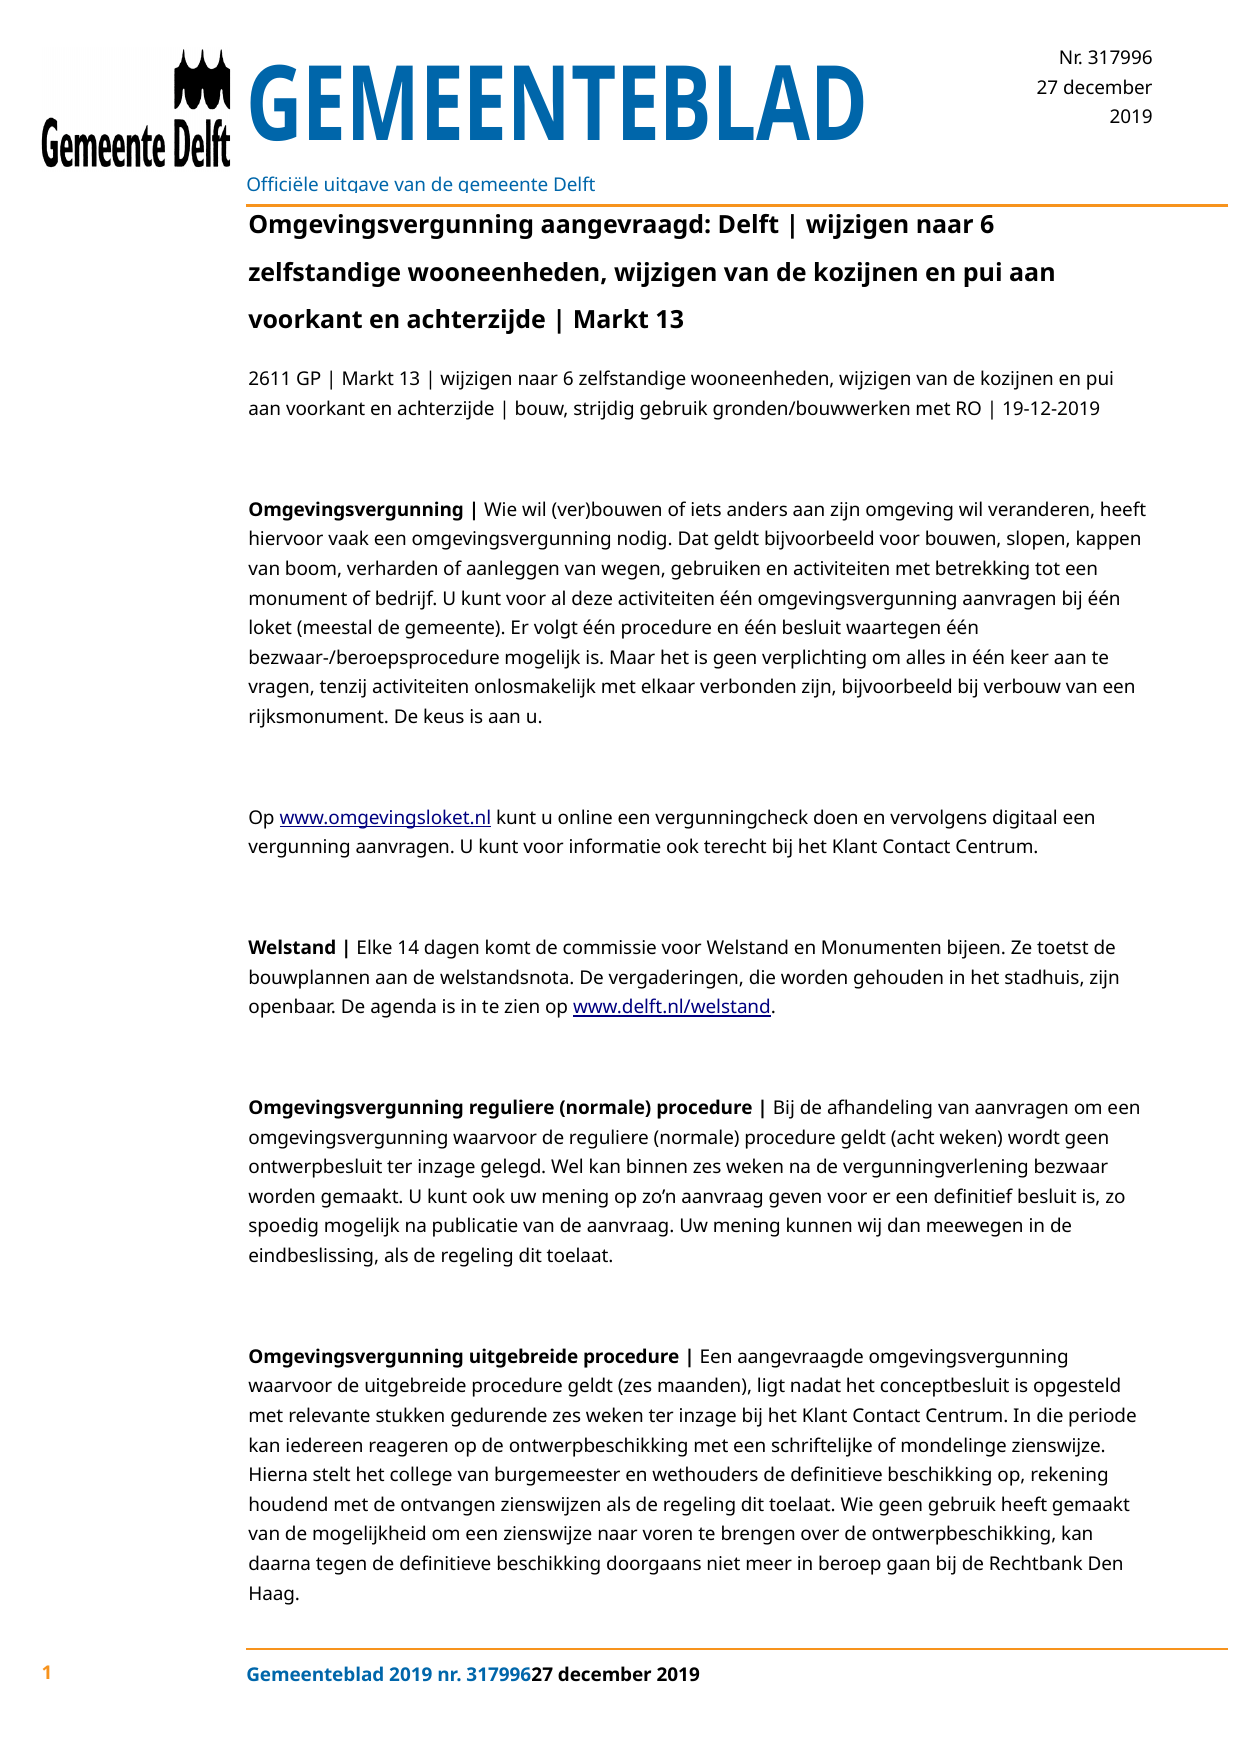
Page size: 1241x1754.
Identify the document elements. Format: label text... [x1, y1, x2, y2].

text Omgevingsvergunning aangevraagd: Delft | wijzigen naar 6 zelfstandige wooneenheden, wijzigen van de kozijnen en pui aan voorkant en achterzijde | Markt 13 [248, 207, 1152, 336]
text Welstand | Elke 14 dagen komt de commissie voor Welstand en Monumenten bijeen. Ze toetst de bouwplannen aan de welstandsnota. De vergaderingen, die worden gehouden in het stadhuis, zijn openbaar. De agenda is in te zien op www.delft.nl/welstand. [248, 934, 1152, 1019]
text Op www.omgevingsloket.nl kunt u online een vergunningcheck doen en vervolgens digitaal een vergunning aanvragen. U kunt voor informatie ook terecht bij het Klant Contact Centrum. [248, 804, 1152, 859]
picture [41, 47, 231, 172]
text Omgevingsvergunning uitgebreide procedure | Een aangevraagde omgevingsvergunning waarvoor de uitgebreide procedure geldt (zes maanden), ligt nadat het conceptbesluit is opgesteld met relevante stukken gedurende zes weken ter inzage bij het Klant Contact Centrum. In die periode kan iedereen reageren op de ontwerpbeschikking met een schriftelijke of mondelinge zienswijze. Hierna stelt het college van burgemeester en wethouders de definitieve beschikking op, rekening houdend met de ontvangen zienswijzen als de regeling dit toelaat. Wie geen gebruik heeft gemaakt van de mogelijkheid om een zienswijze naar voren te brengen over de ontwerpbeschikking, kan daarna tegen de definitieve beschikking doorgaans niet meer in beroep gaan bij de Rechtbank Den Haag. [248, 1343, 1152, 1605]
text 2611 GP | Markt 13 | wijzigen naar 6 zelfstandige wooneenheden, wijzigen van de kozijnen en pui aan voorkant en achterzijde | bouw, strijdig gebruik gronden/bouwwerken met RO | 19-12-2019 [248, 366, 1152, 421]
text Omgevingsvergunning reguliere (normale) procedure | Bij de afhandeling van aanvragen om een omgevingsvergunning waarvoor de reguliere (normale) procedure geldt (acht weken) wordt geen ontwerpbesluit ter inzage gelegd. Wel kan binnen zes weken na de vergunningverlening bezwaar worden gemaakt. U kunt ook uw mening op zo’n aanvraag geven voor er een definitief besluit is, zo spoedig mogelijk na publicatie van de aanvraag. Uw mening kunnen wij dan meewegen in de eindbeslissing, als de regeling dit toelaat. [248, 1094, 1152, 1268]
text Omgevingsvergunning | Wie wil (ver)bouwen of iets anders aan zijn omgeving wil veranderen, heeft hiervoor vaak een omgevingsvergunning nodig. Dat geldt bijvoorbeeld voor bouwen, slopen, kappen van boom, verharden of aanleggen van wegen, gebruiken en activiteiten met betrekking tot een monument of bedrijf. U kunt voor al deze activiteiten één omgevingsvergunning aanvragen bij één loket (meestal de gemeente). Er volgt één procedure en één besluit waartegen één bezwaar-/beroepsprocedure mogelijk is. Maar het is geen verplichting om alles in één keer aan te vragen, tenzij activiteiten onlosmakelijk met elkaar verbonden zijn, bijvoorbeeld bij verbouw van een rijksmonument. De keus is aan u. [248, 496, 1152, 729]
